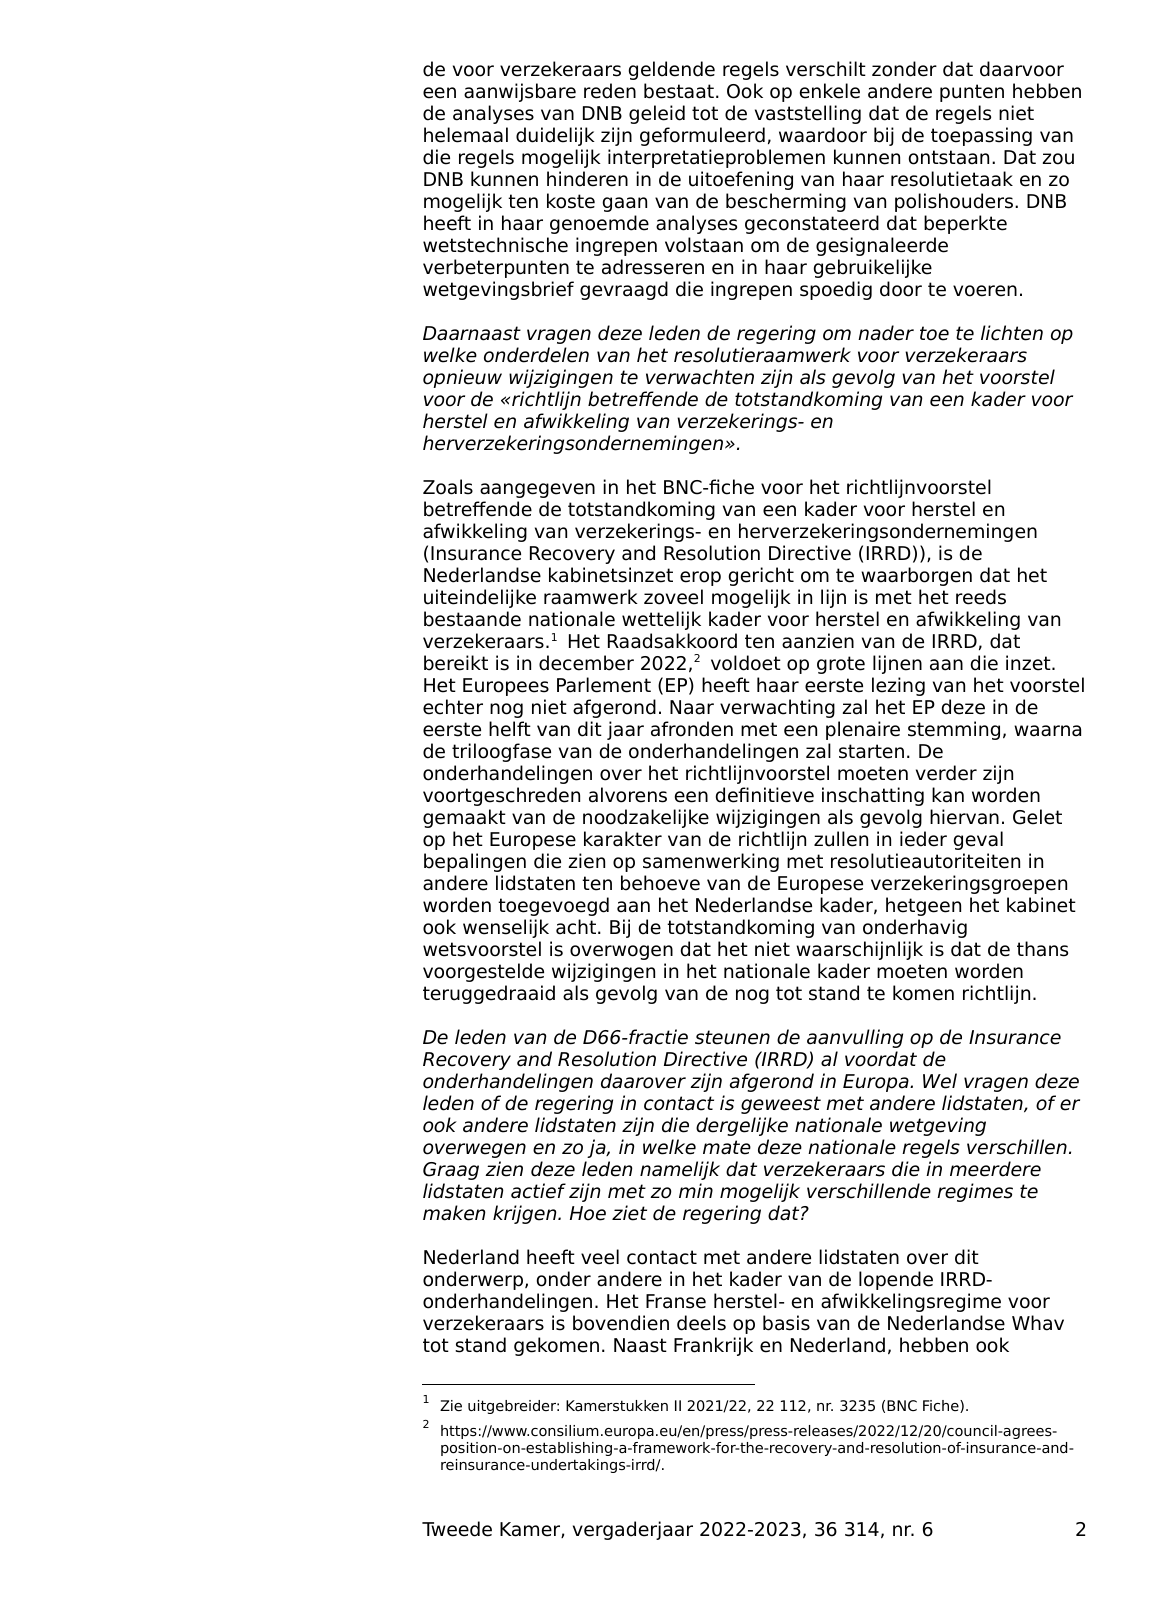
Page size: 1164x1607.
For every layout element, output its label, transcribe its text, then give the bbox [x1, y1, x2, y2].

text Nederland heeft veel contact met andere lidstaten over dit onderwerp, onder andere in het kader van de lopende IRRD-onderhandelingen. Het Franse herstel- en afwikkelingsregime voor verzekeraars is bovendien deels op basis van de Nederlandse Whav tot stand gekomen. Naast Frankrijk en Nederland, hebben ook [422, 1247, 1087, 1357]
text Zie uitgebreider: Kamerstukken II 2021/22, 22 112, nr. 3235 (BNC Fiche). [422, 1393, 1087, 1416]
text Zoals aangegeven in het BNC-fiche voor het richtlijnvoorstel betreffende de totstandkoming van een kader voor herstel en afwikkeling van verzekerings- en herverzekeringsondernemingen (Insurance Recovery and Resolution Directive (IRRD)), is de Nederlandse kabinetsinzet erop gericht om te waarborgen dat het uiteindelijke raamwerk zoveel mogelijk in lijn is met het reeds bestaande nationale wettelijk kader voor herstel en afwikkeling van verzekeraars. Het Raadsakkoord ten aanzien van de IRRD, dat bereikt is in december 2022, voldoet op grote lijnen aan die inzet. Het Europees Parlement (EP) heeft haar eerste lezing van het voorstel echter nog niet afgerond. Naar verwachting zal het EP deze in de eerste helft van dit jaar afronden met een plenaire stemming, waarna de triloogfase van de onderhandelingen zal starten. De onderhandelingen over het richtlijnvoorstel moeten verder zijn voortgeschreden alvorens een definitieve inschatting kan worden gemaakt van de noodzakelijke wijzigingen als gevolg hiervan. Gelet op het Europese karakter van de richtlijn zullen in ieder geval bepalingen die zien op samenwerking met resolutieautoriteiten in andere lidstaten ten behoeve van de Europese verzekeringsgroepen worden toegevoegd aan het Nederlandse kader, hetgeen het kabinet ook wenselijk acht. Bij de totstandkoming van onderhavig wetsvoorstel is overwogen dat het niet waarschijnlijk is dat de thans voorgestelde wijzigingen in het nationale kader moeten worden teruggedraaid als gevolg van de nog tot stand te komen richtlijn. [422, 477, 1087, 1004]
text Daarnaast vragen deze leden de regering om nader toe te lichten op welke onderdelen van het resolutieraamwerk voor verzekeraars opnieuw wijzigingen te verwachten zijn als gevolg van het voorstel voor de «richtlijn betreffende de totstandkoming van een kader voor herstel en afwikkeling van verzekerings- en herverzekeringsondernemingen». [422, 323, 1087, 455]
text https://www.consilium.europa.eu/en/press/press-releases/2022/12/20/council-agrees-position-on-establishing-a-framework-for-the-recovery-and-resolution-of-insurance-and-reinsurance-undertakings-irrd/. [422, 1418, 1087, 1474]
text De leden van de D66-fractie steunen de aanvulling op de Insurance Recovery and Resolution Directive (IRRD) al voordat de onderhandelingen daarover zijn afgerond in Europa. Wel vragen deze leden of de regering in contact is geweest met andere lidstaten, of er ook andere lidstaten zijn die dergelijke nationale wetgeving overwegen en zo ja, in welke mate deze nationale regels verschillen. Graag zien deze leden namelijk dat verzekeraars die in meerdere lidstaten actief zijn met zo min mogelijk verschillende regimes te maken krijgen. Hoe ziet de regering dat? [422, 1027, 1087, 1224]
text de voor verzekeraars geldende regels verschilt zonder dat daarvoor een aanwijsbare reden bestaat. Ook op enkele andere punten hebben de analyses van DNB geleid tot de vaststelling dat de regels niet helemaal duidelijk zijn geformuleerd, waardoor bij de toepassing van die regels mogelijk interpretatieproblemen kunnen ontstaan. Dat zou DNB kunnen hinderen in de uitoefening van haar resolutietaak en zo mogelijk ten koste gaan van de bescherming van polishouders. DNB heeft in haar genoemde analyses geconstateerd dat beperkte wetstechnische ingrepen volstaan om de gesignaleerde verbeterpunten te adresseren en in haar gebruikelijke wetgevingsbrief gevraagd die ingrepen spoedig door te voeren. [422, 59, 1087, 301]
